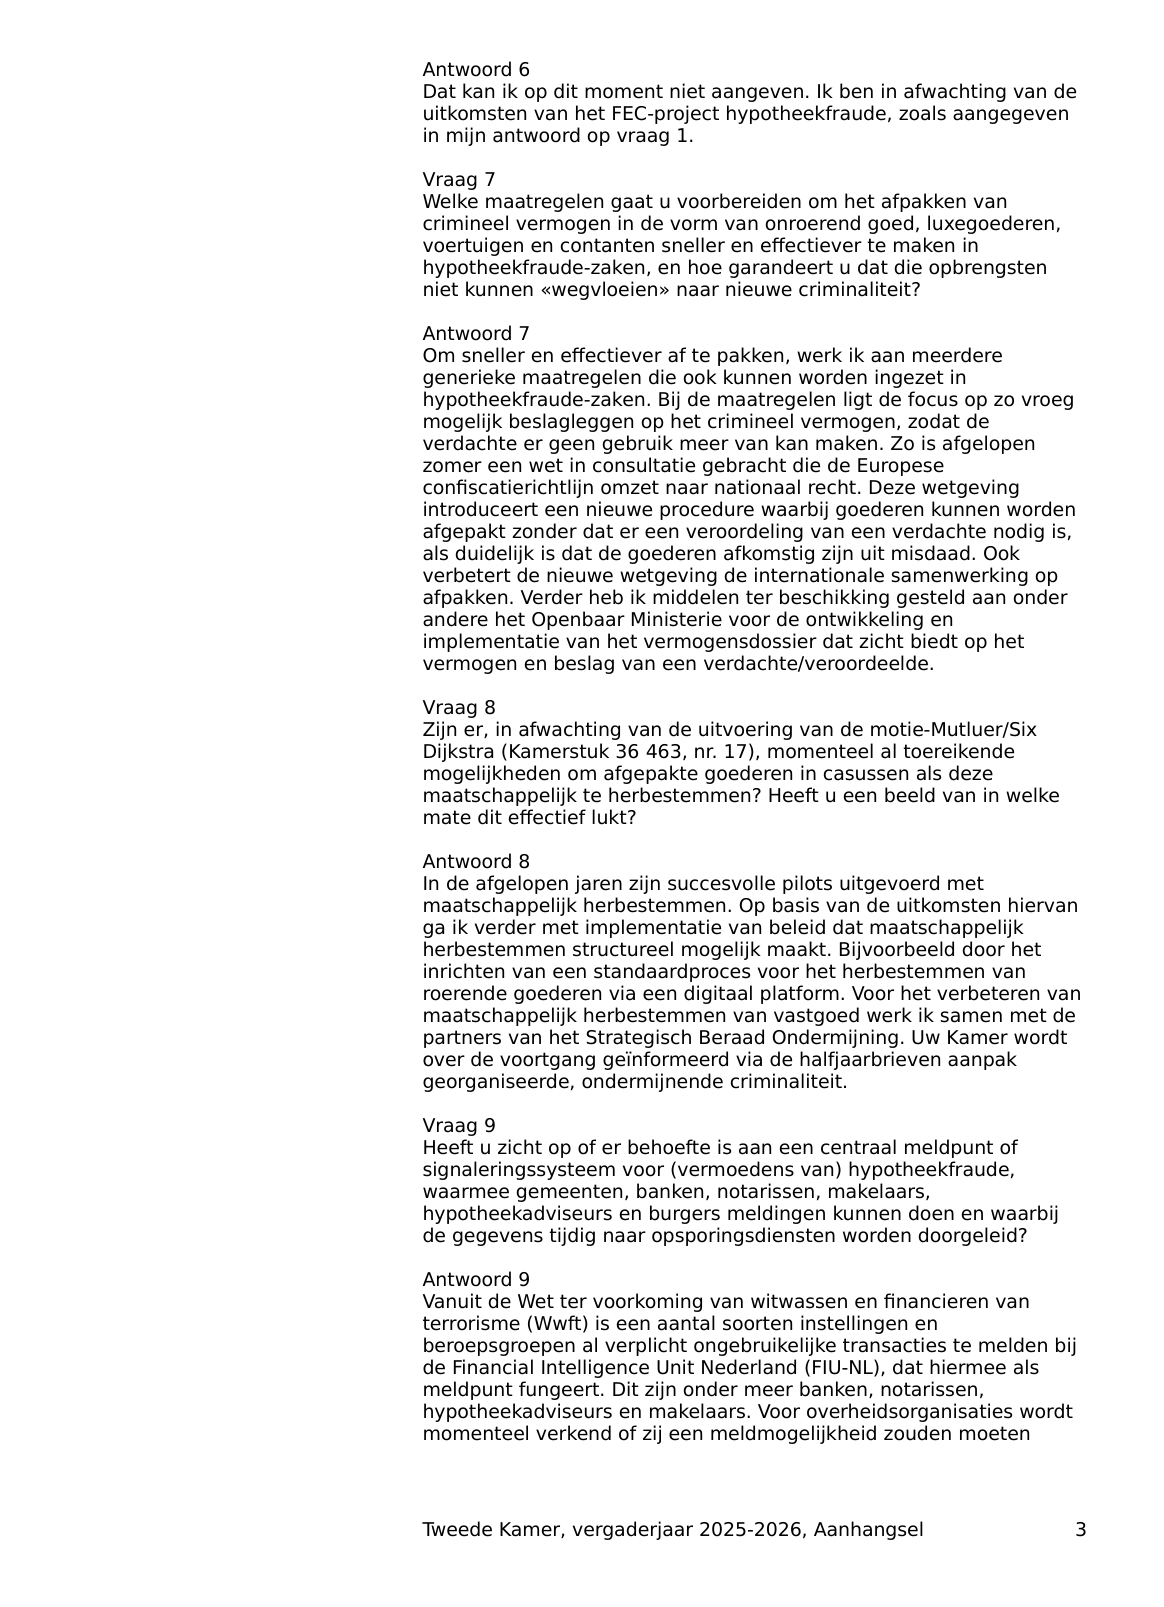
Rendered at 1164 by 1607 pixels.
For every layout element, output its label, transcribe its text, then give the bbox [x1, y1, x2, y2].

text Welke maatregelen gaat u voorbereiden om het afpakken van crimineel vermogen in de vorm van onroerend goed, luxegoederen, voertuigen en contanten sneller en effectiever te maken in hypotheekfraude-zaken, en hoe garandeert u dat die opbrengsten niet kunnen «wegvloeien» naar nieuwe criminaliteit? [422, 191, 1087, 301]
text Dat kan ik op dit moment niet aangeven. Ik ben in afwachting van de uitkomsten van het FEC-project hypotheekfraude, zoals aangegeven in mijn antwoord op vraag 1. [422, 81, 1087, 147]
text Antwoord 8 [422, 851, 1087, 873]
text Antwoord 9 [422, 1269, 1087, 1291]
text Vraag 9 [422, 1115, 1087, 1137]
text Vraag 8 [422, 697, 1087, 719]
text Zijn er, in afwachting van de uitvoering van de motie-Mutluer/Six Dijkstra (Kamerstuk 36 463, nr. 17), momenteel al toereikende mogelijkheden om afgepakte goederen in casussen als deze maatschappelijk te herbestemmen? Heeft u een beeld van in welke mate dit effectief lukt? [422, 719, 1087, 829]
text Antwoord 6 [422, 59, 1087, 81]
text Vanuit de Wet ter voorkoming van witwassen en financieren van terrorisme (Wwft) is een aantal soorten instellingen en beroepsgroepen al verplicht ongebruikelijke transacties te melden bij de Financial Intelligence Unit Nederland (FIU-NL), dat hiermee als meldpunt fungeert. Dit zijn onder meer banken, notarissen, hypotheekadviseurs en makelaars. Voor overheidsorganisaties wordt momenteel verkend of zij een meldmogelijkheid zouden moeten [422, 1291, 1087, 1445]
text In de afgelopen jaren zijn succesvolle pilots uitgevoerd met maatschappelijk herbestemmen. Op basis van de uitkomsten hiervan ga ik verder met implementatie van beleid dat maatschappelijk herbestemmen structureel mogelijk maakt. Bijvoorbeeld door het inrichten van een standaardproces voor het herbestemmen van roerende goederen via een digitaal platform. Voor het verbeteren van maatschappelijk herbestemmen van vastgoed werk ik samen met de partners van het Strategisch Beraad Ondermijning. Uw Kamer wordt over de voortgang geïnformeerd via de halfjaarbrieven aanpak georganiseerde, ondermijnende criminaliteit. [422, 873, 1087, 1093]
text Antwoord 7 [422, 323, 1087, 345]
text Om sneller en effectiever af te pakken, werk ik aan meerdere generieke maatregelen die ook kunnen worden ingezet in hypotheekfraude-zaken. Bij de maatregelen ligt de focus op zo vroeg mogelijk beslagleggen op het crimineel vermogen, zodat de verdachte er geen gebruik meer van kan maken. Zo is afgelopen zomer een wet in consultatie gebracht die de Europese confiscatierichtlijn omzet naar nationaal recht. Deze wetgeving introduceert een nieuwe procedure waarbij goederen kunnen worden afgepakt zonder dat er een veroordeling van een verdachte nodig is, als duidelijk is dat de goederen afkomstig zijn uit misdaad. Ook verbetert de nieuwe wetgeving de internationale samenwerking op afpakken. Verder heb ik middelen ter beschikking gesteld aan onder andere het Openbaar Ministerie voor de ontwikkeling en implementatie van het vermogensdossier dat zicht biedt op het vermogen en beslag van een verdachte/veroordeelde. [422, 345, 1087, 675]
text Vraag 7 [422, 169, 1087, 191]
text Heeft u zicht op of er behoefte is aan een centraal meldpunt of signaleringssysteem voor (vermoedens van) hypotheekfraude, waarmee gemeenten, banken, notarissen, makelaars, hypotheekadviseurs en burgers meldingen kunnen doen en waarbij de gegevens tijdig naar opsporingsdiensten worden doorgeleid? [422, 1137, 1087, 1247]
